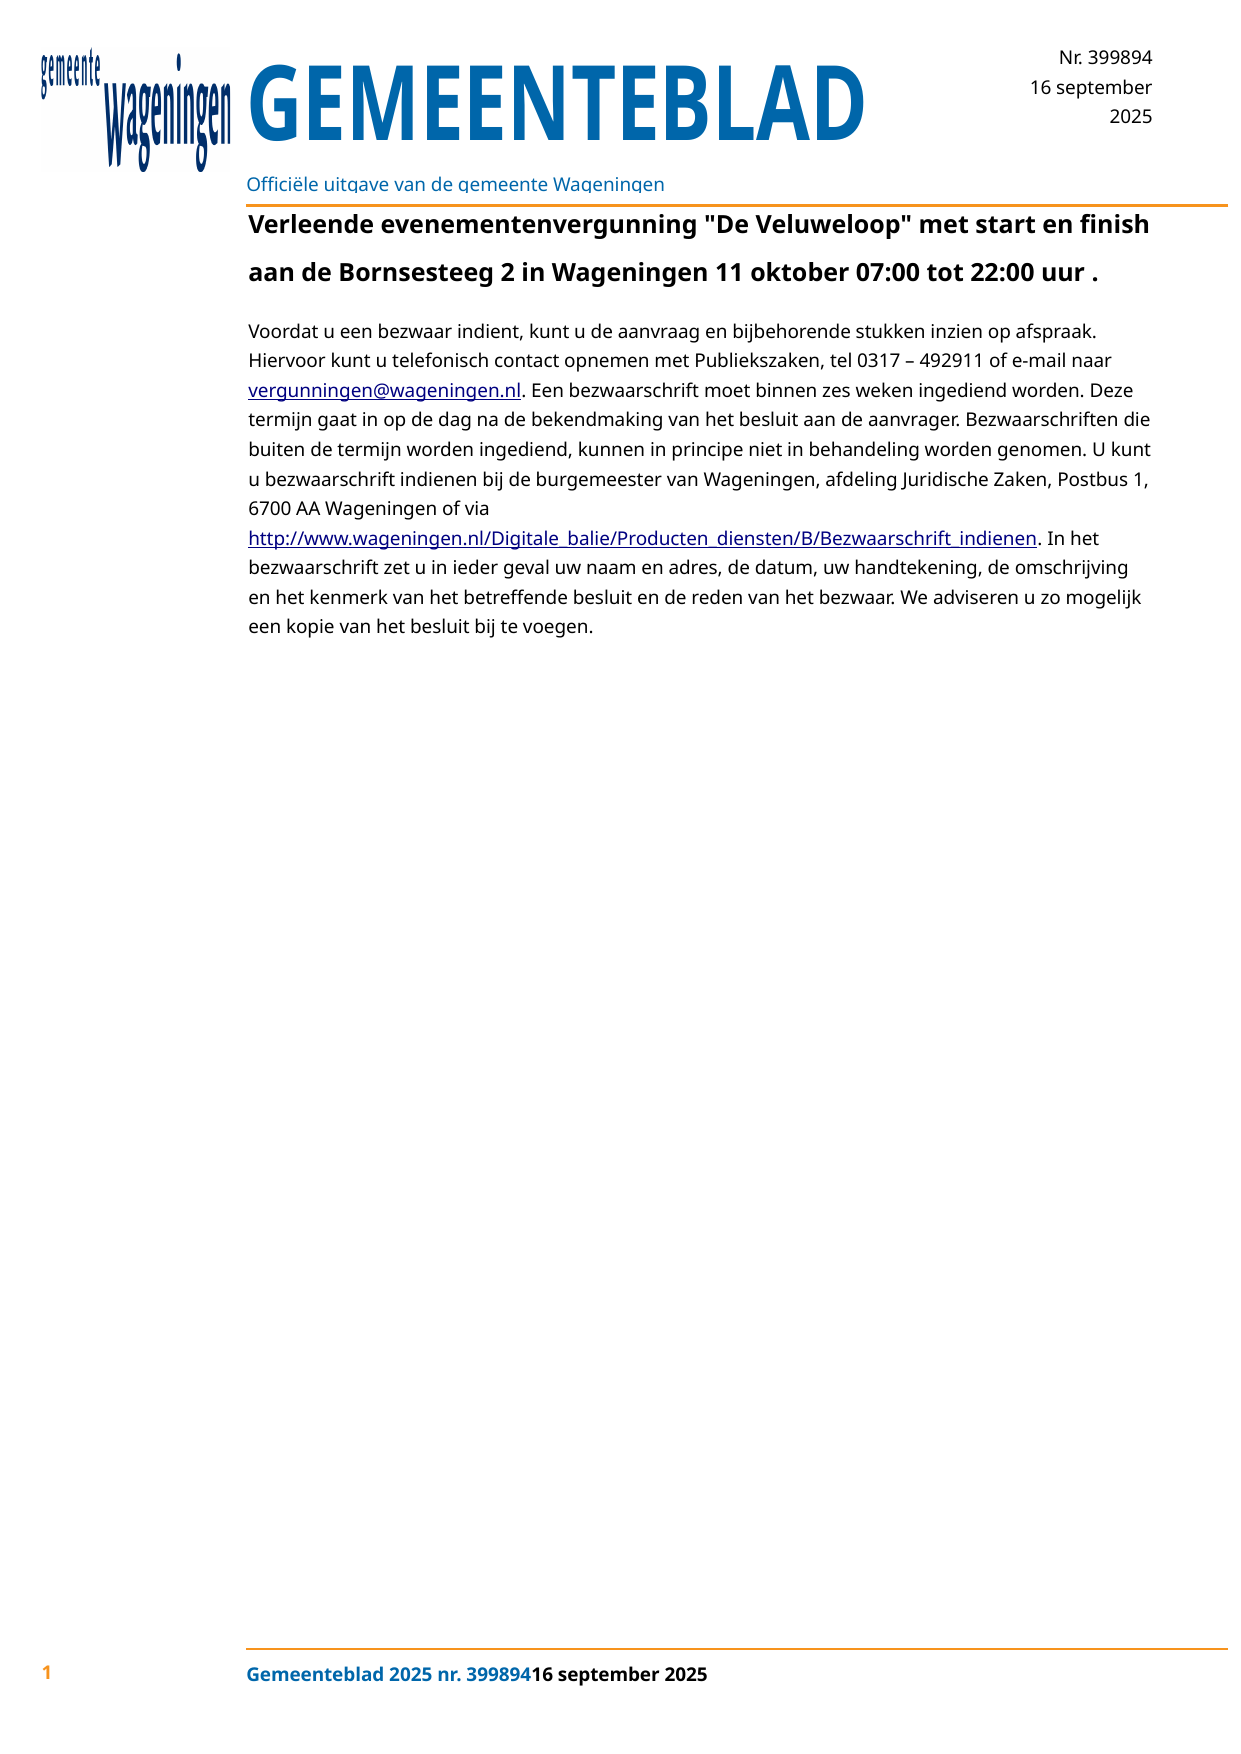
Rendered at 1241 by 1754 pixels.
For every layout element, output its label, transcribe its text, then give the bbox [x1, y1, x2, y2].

text Voordat u een bezwaar indient, kunt u de aanvraag en bijbehorende stukken inzien op afspraak. Hiervoor kunt u telefonisch contact opnemen met Publiekszaken, tel 0317 – 492911 of e-mail naar vergunningen@wageningen.nl. Een bezwaarschrift moet binnen zes weken ingediend worden. Deze termijn gaat in op de dag na de bekendmaking van het besluit aan de aanvrager. Bezwaarschriften die buiten de termijn worden ingediend, kunnen in principe niet in behandeling worden genomen. U kunt u bezwaarschrift indienen bij de burgemeester van Wageningen, afdeling Juridische Zaken, Postbus 1, 6700 AA Wageningen of via http://www.wageningen.nl/Digitale_balie/Producten_diensten/B/Bezwaarschrift_indienen. In het bezwaarschrift zet u in ieder geval uw naam en adres, de datum, uw handtekening, de omschrijving en het kenmerk van het betreffende besluit en de reden van het bezwaar. We adviseren u zo mogelijk een kopie van het besluit bij te voegen. [248, 318, 1152, 639]
text Verleende evenementenvergunning "De Veluweloop" met start en finish aan de Bornsesteeg 2 in Wageningen 11 oktober 07:00 tot 22:00 uur . [248, 207, 1152, 288]
picture [41, 47, 231, 172]
